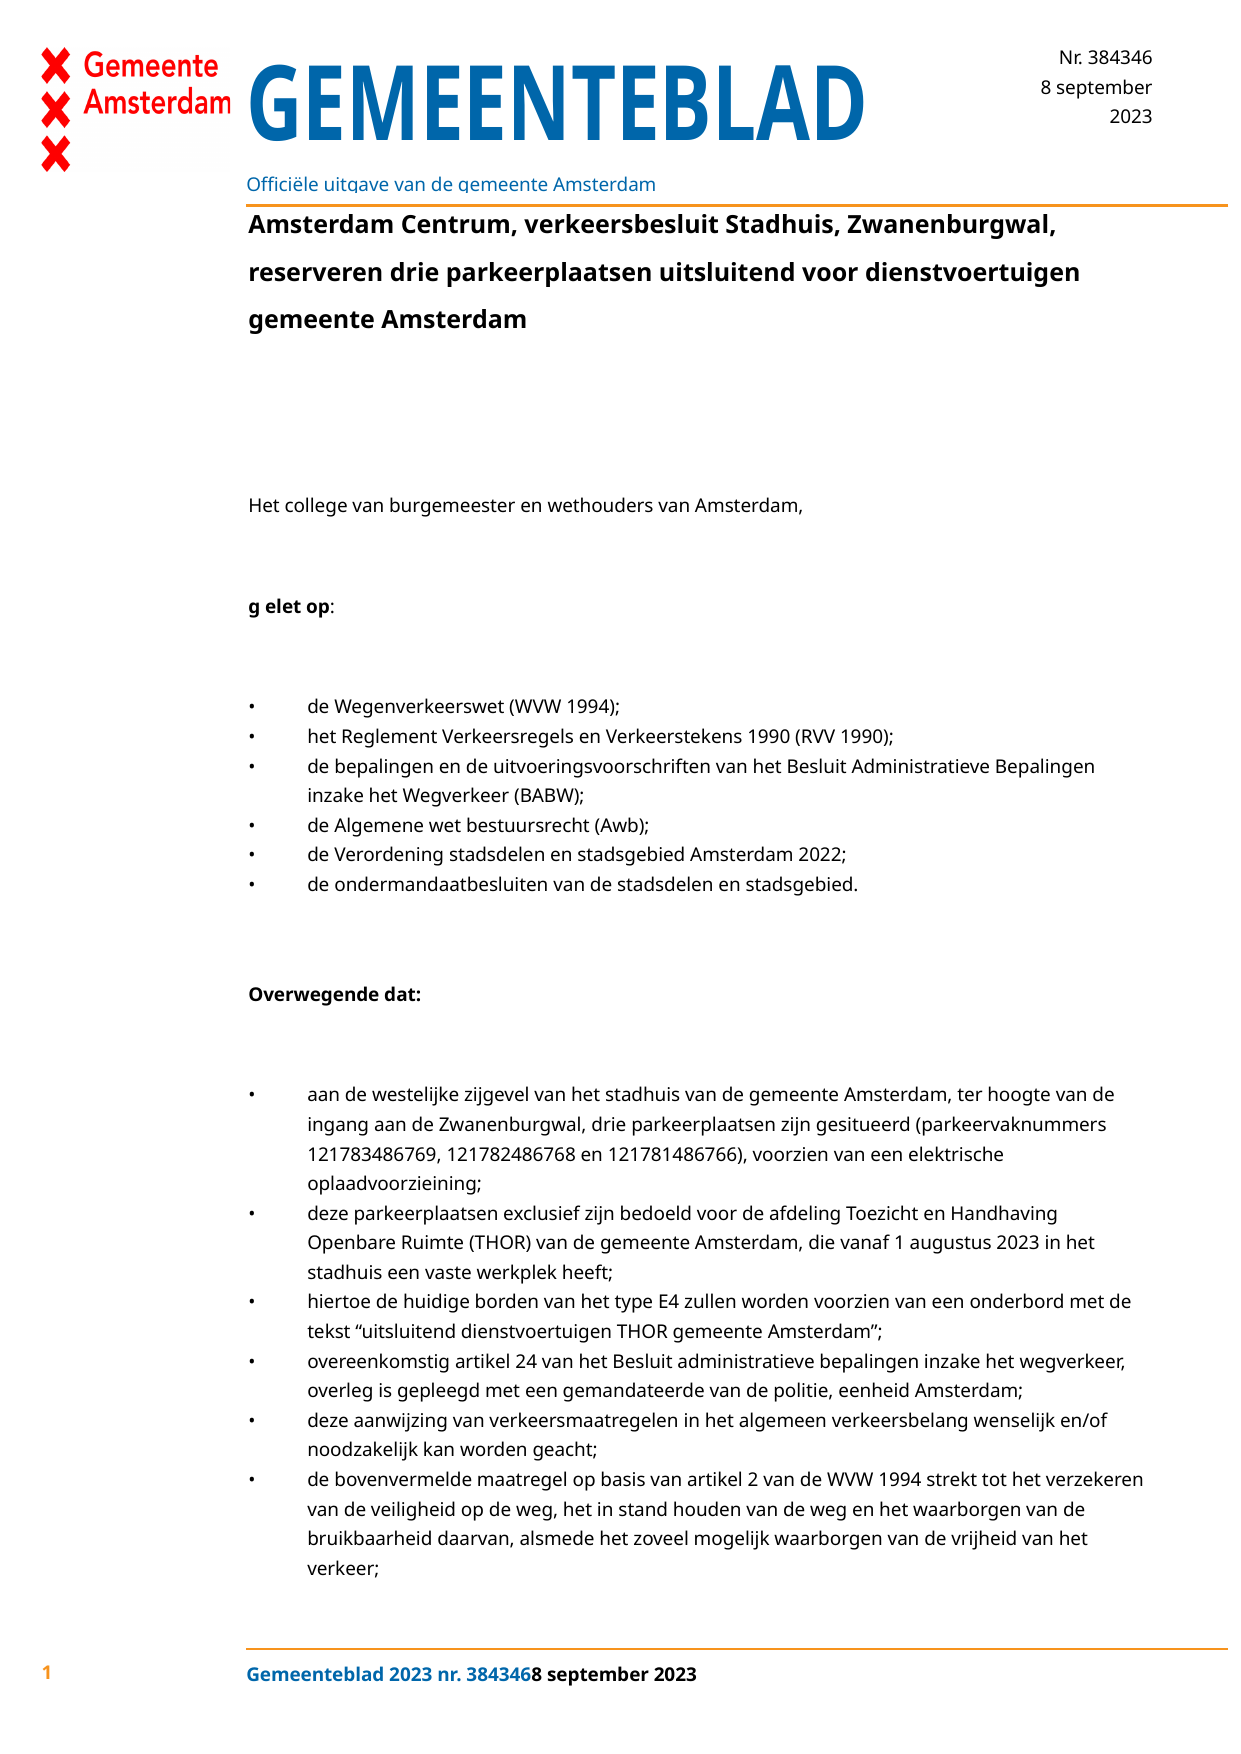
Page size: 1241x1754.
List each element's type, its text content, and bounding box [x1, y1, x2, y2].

picture [41, 47, 231, 172]
text Het college van burgemeester en wethouders van Amsterdam, [248, 492, 1152, 518]
list aan de westelijke zijgevel van het stadhuis van de gemeente Amsterdam, ter hoogte van de ingang aan de Zwanenburgwal, drie parkeerplaatsen zijn gesitueerd (parkeervaknummers 121783486769, 121782486768 en 121781486766), voorzien van een elektrische oplaadvoorzieining; [248, 1082, 1152, 1196]
list de bovenvermelde maatregel op basis van artikel 2 van de WVW 1994 strekt tot het verzekeren van de veiligheid op de weg, het in stand houden van de weg en het waarborgen van de bruikbaarheid daarvan, alsmede het zoveel mogelijk waarborgen van de vrijheid van het verkeer; [248, 1466, 1152, 1581]
list de ondermandaatbesluiten van de stadsdelen en stadsgebied. [248, 871, 1152, 897]
list de Algemene wet bestuursrecht (Awb); [248, 812, 1152, 838]
list deze aanwijzing van verkeersmaatregelen in het algemeen verkeersbelang wenselijk en/of noodzakelijk kan worden geacht; [248, 1407, 1152, 1462]
text Amsterdam Centrum, verkeersbesluit Stadhuis, Zwanenburgwal, reserveren drie parkeerplaatsen uitsluitend voor dienstvoertuigen gemeente Amsterdam [248, 207, 1152, 336]
list de bepalingen en de uitvoeringsvoorschriften van het Besluit Administratieve Bepalingen inzake het Wegverkeer (BABW); [248, 753, 1152, 808]
list overeenkomstig artikel 24 van het Besluit administratieve bepalingen inzake het wegverkeer, overleg is gepleegd met een gemandateerde van de politie, eenheid Amsterdam; [248, 1348, 1152, 1403]
text Overwegende dat: [248, 981, 1152, 1007]
list de Wegenverkeerswet (WVW 1994); [248, 694, 1152, 719]
list hiertoe de huidige borden van het type E4 zullen worden voorzien van een onderbord met de tekst “uitsluitend dienstvoertuigen THOR gemeente Amsterdam”; [248, 1289, 1152, 1344]
list het Reglement Verkeersregels en Verkeerstekens 1990 (RVV 1990); [248, 723, 1152, 749]
list de Verordening stadsdelen en stadsgebied Amsterdam 2022; [248, 842, 1152, 867]
text g elet op: [248, 593, 1152, 619]
list deze parkeerplaatsen exclusief zijn bedoeld voor de afdeling Toezicht en Handhaving Openbare Ruimte (THOR) van de gemeente Amsterdam, die vanaf 1 augustus 2023 in het stadhuis een vaste werkplek heeft; [248, 1200, 1152, 1285]
